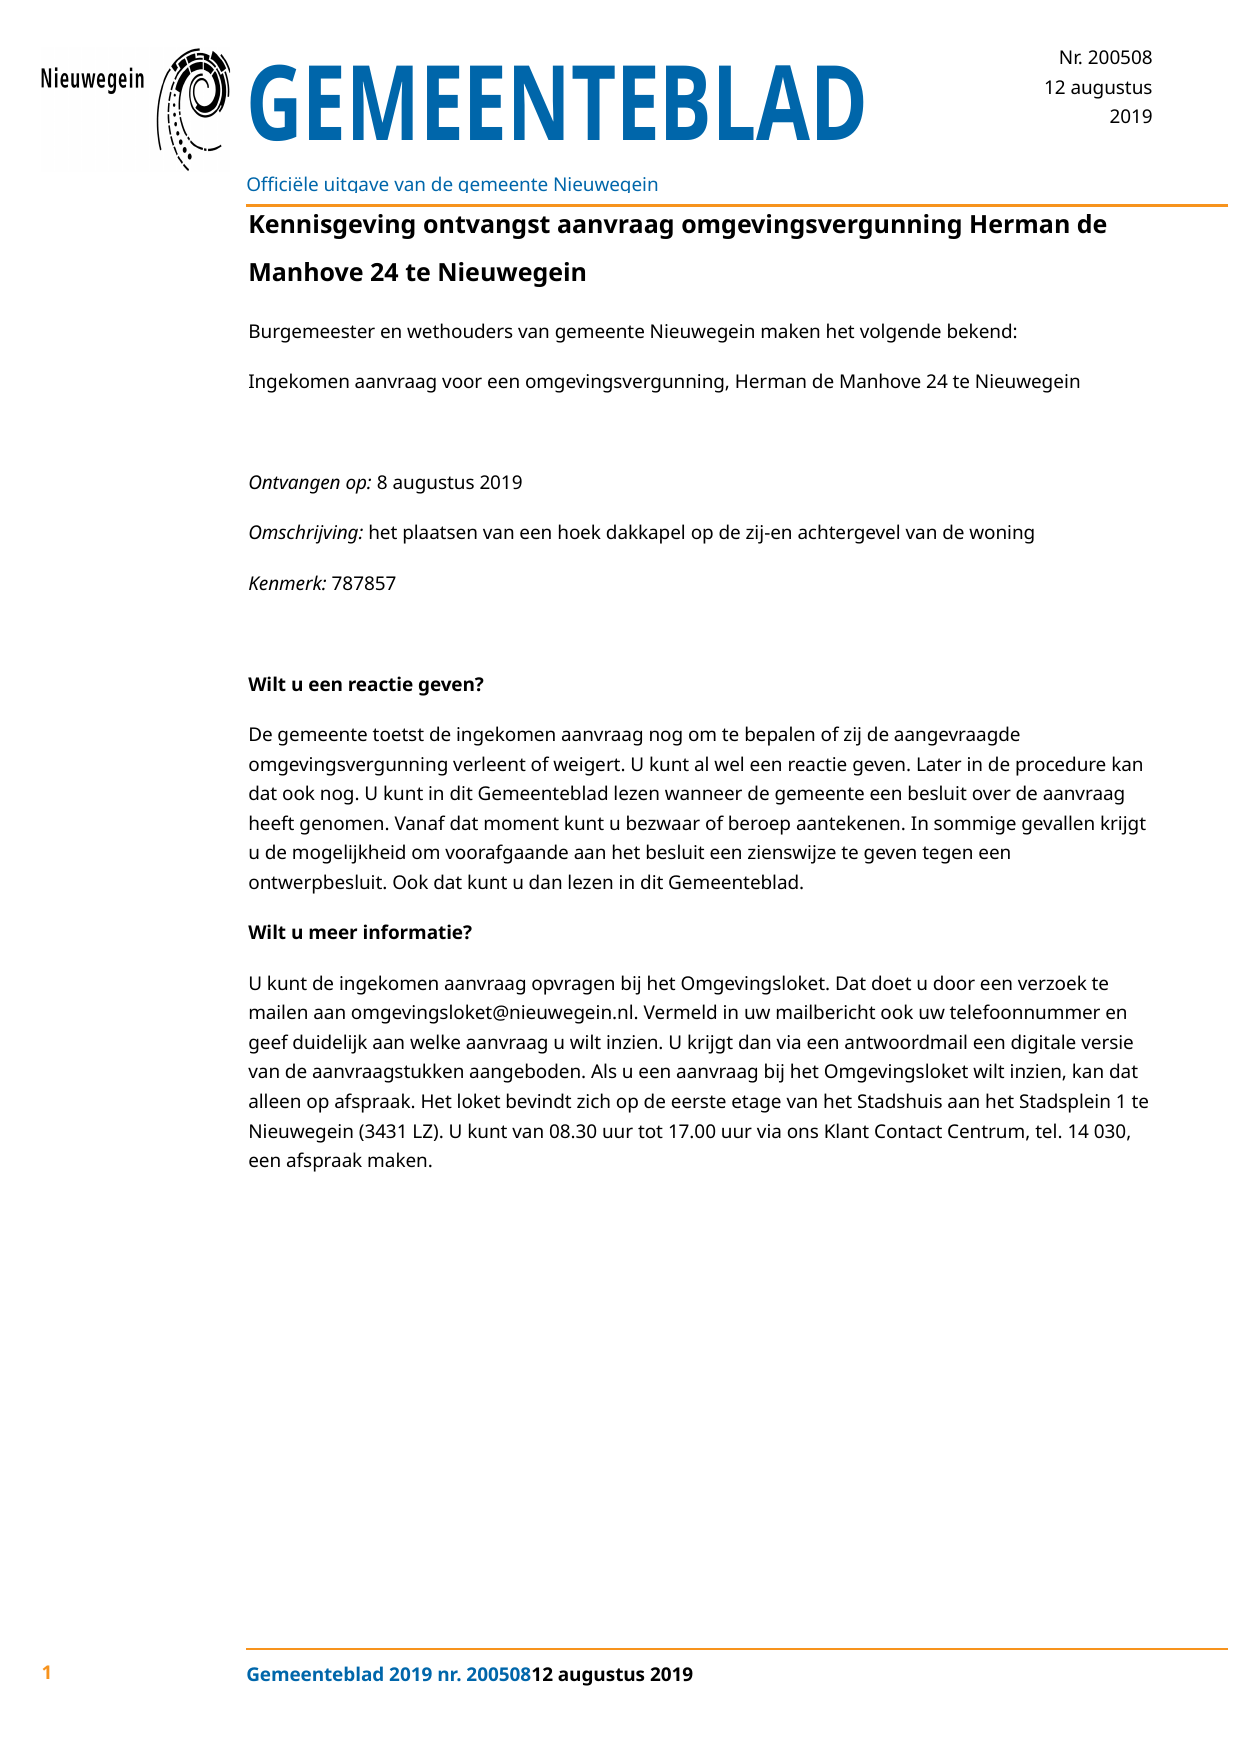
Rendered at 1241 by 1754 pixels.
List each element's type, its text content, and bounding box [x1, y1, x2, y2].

text U kunt de ingekomen aanvraag opvragen bij het Omgevingsloket. Dat doet u door een verzoek te mailen aan omgevingsloket@nieuwegein.nl. Vermeld in uw mailbericht ook uw telefoonnummer en geef duidelijk aan welke aanvraag u wilt inzien. U krijgt dan via een antwoordmail een digitale versie van de aanvraagstukken aangeboden. Als u een aanvraag bij het Omgevingsloket wilt inzien, kan dat alleen op afspraak. Het loket bevindt zich op de eerste etage van het Stadshuis aan het Stadsplein 1 te Nieuwegein (3431 LZ). U kunt van 08.30 uur tot 17.00 uur via ons Klant Contact Centrum, tel. 14 030, een afspraak maken. [248, 970, 1152, 1173]
picture [41, 47, 231, 172]
text Wilt u een reactie geven? [248, 671, 1152, 697]
text Ontvangen op: 8 augustus 2019 [248, 469, 1152, 495]
text Kenmerk: 787857 [248, 570, 1152, 596]
text Omschrijving: het plaatsen van een hoek dakkapel op de zij-en achtergevel van de woning [248, 519, 1152, 545]
text Burgemeester en wethouders van gemeente Nieuwegein maken het volgende bekend: [248, 318, 1152, 344]
text Kennisgeving ontvangst aanvraag omgevingsvergunning Herman de Manhove 24 te Nieuwegein [248, 207, 1152, 288]
text Ingekomen aanvraag voor een omgevingsvergunning, Herman de Manhove 24 te Nieuwegein [248, 368, 1152, 394]
text Wilt u meer informatie? [248, 919, 1152, 945]
text De gemeente toetst de ingekomen aanvraag nog om te bepalen of zij de aangevraagde omgevingsvergunning verleent of weigert. U kunt al wel een reactie geven. Later in de procedure kan dat ook nog. U kunt in dit Gemeenteblad lezen wanneer de gemeente een besluit over de aanvraag heeft genomen. Vanaf dat moment kunt u bezwaar of beroep aantekenen. In sommige gevallen krijgt u de mogelijkheid om voorafgaande aan het besluit een zienswijze te geven tegen een ontwerpbesluit. Ook dat kunt u dan lezen in dit Gemeenteblad. [248, 721, 1152, 895]
